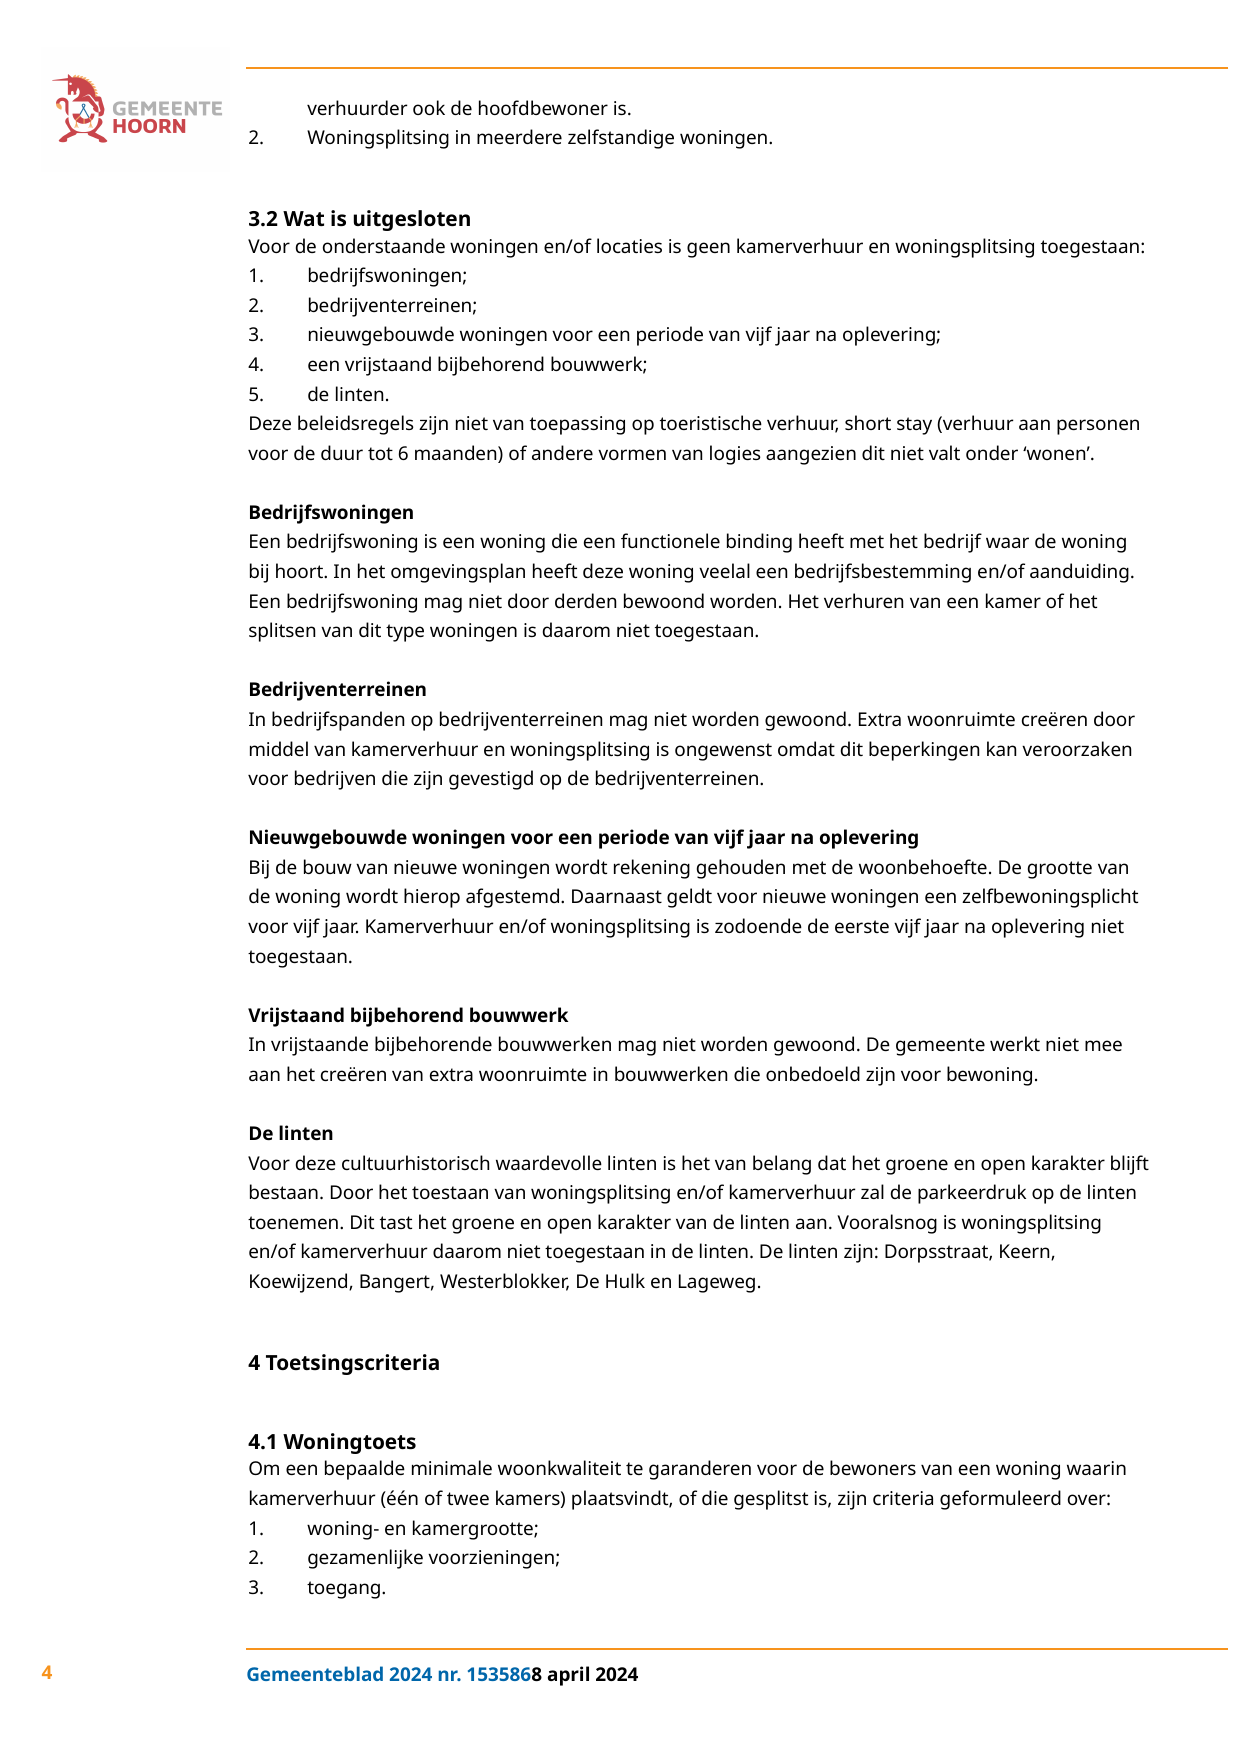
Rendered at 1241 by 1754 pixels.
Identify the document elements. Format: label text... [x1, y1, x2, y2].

list toegang. [248, 1574, 1152, 1599]
list bedrijventerreinen; [248, 292, 1152, 318]
text Een bedrijfswoning is een woning die een functionele binding heeft met het bedrijf waar de woning bij hoort. In het omgevingsplan heeft deze woning veelal een bedrijfsbestemming en/of aanduiding. Een bedrijfswoning mag niet door derden bewoond worden. Het verhuren van een kamer of het splitsen van dit type woningen is daarom niet toegestaan. [248, 529, 1152, 643]
text In vrijstaande bijbehorende bouwwerken mag niet worden gewoond. De gemeente werkt niet mee aan het creëren van extra woonruimte in bouwwerken die onbedoeld zijn voor bewoning. [248, 1032, 1152, 1087]
list gezamenlijke voorzieningen; [248, 1544, 1152, 1570]
text Nieuwgebouwde woningen voor een periode van vijf jaar na oplevering [248, 824, 1152, 850]
list de linten. [248, 381, 1152, 406]
text 4.1 Woningtoets [248, 1427, 1152, 1456]
list nieuwgebouwde woningen voor een periode van vijf jaar na oplevering; [248, 322, 1152, 347]
text De linten [248, 1120, 1152, 1146]
text Bij de bouw van nieuwe woningen wordt rekening gehouden met de woonbehoefte. De grootte van de woning wordt hierop afgestemd. Daarnaast geldt voor nieuwe woningen een zelfbewoningsplicht voor vijf jaar. Kamerverhuur en/of woningsplitsing is zodoende de eerste vijf jaar na oplevering niet toegestaan. [248, 854, 1152, 968]
list Woningsplitsing in meerdere zelfstandige woningen. [248, 124, 1152, 150]
list woning- en kamergrootte; [248, 1515, 1152, 1540]
list verhuurder ook de hoofdbewoner is. [248, 95, 1152, 121]
text Bedrijfswoningen [248, 499, 1152, 525]
text Bedrijventerreinen [248, 677, 1152, 702]
text In bedrijfspanden op bedrijventerreinen mag niet worden gewoond. Extra woonruimte creëren door middel van kamerverhuur en woningsplitsing is ongewenst omdat dit beperkingen kan veroorzaken voor bedrijven die zijn gevestigd op de bedrijventerreinen. [248, 706, 1152, 791]
text 3.2 Wat is uitgesloten [248, 204, 1152, 233]
picture [41, 47, 231, 172]
text Deze beleidsregels zijn niet van toepassing op toeristische verhuur, short stay (verhuur aan personen voor de duur tot 6 maanden) of andere vormen van logies aangezien dit niet valt onder ‘wonen’. [248, 410, 1152, 466]
text Voor deze cultuurhistorisch waardevolle linten is het van belang dat het groene en open karakter blijft bestaan. Door het toestaan van woningsplitsing en/of kamerverhuur zal de parkeerdruk op de linten toenemen. Dit tast het groene en open karakter van de linten aan. Vooralsnog is woningsplitsing en/of kamerverhuur daarom niet toegestaan in de linten. De linten zijn: Dorpsstraat, Keern, Koewijzend, Bangert, Westerblokker, De Hulk en Lageweg. [248, 1150, 1152, 1294]
text Vrijstaand bijbehorend bouwwerk [248, 1002, 1152, 1028]
text 4 Toetsingscriteria [248, 1348, 1152, 1377]
list bedrijfswoningen; [248, 262, 1152, 288]
text Om een bepaalde minimale woonkwaliteit te garanderen voor de bewoners van een woning waarin kamerverhuur (één of twee kamers) plaatsvindt, of die gesplitst is, zijn criteria geformuleerd over: [248, 1456, 1152, 1511]
list een vrijstaand bijbehorend bouwwerk; [248, 351, 1152, 377]
text Voor de onderstaande woningen en/of locaties is geen kamerverhuur en woningsplitsing toegestaan: [248, 233, 1152, 258]
